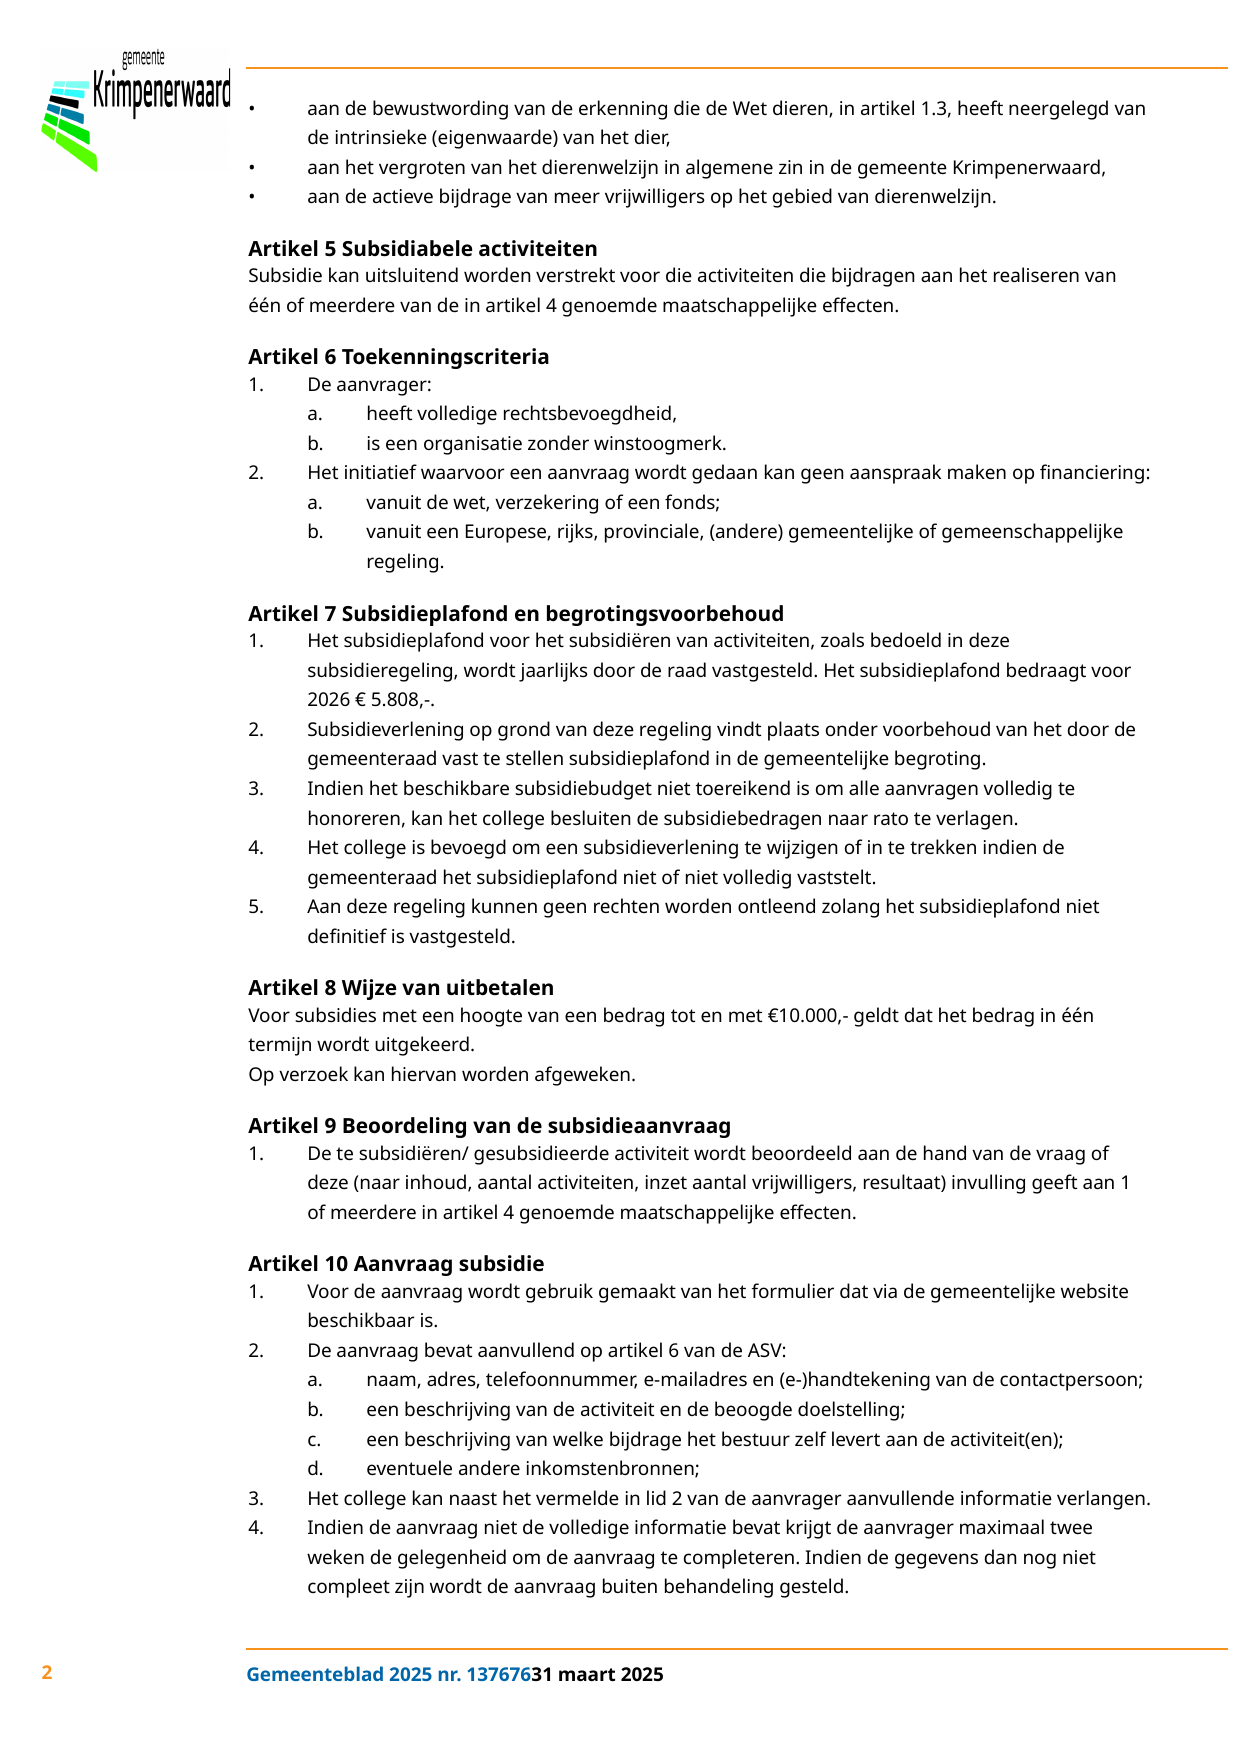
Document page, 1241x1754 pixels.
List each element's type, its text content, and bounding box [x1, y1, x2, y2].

picture [41, 47, 231, 172]
text Artikel 8 Wijze van uitbetalen [248, 973, 1152, 1002]
text Artikel 6 Toekenningscriteria [248, 342, 1152, 371]
text Op verzoek kan hiervan worden afgeweken. [248, 1061, 1152, 1087]
list is een organisatie zonder winstoogmerk. [307, 430, 1152, 456]
list vanuit de wet, verzekering of een fonds; [307, 489, 1152, 515]
list De te subsidiëren/ gesubsidieerde activiteit wordt beoordeeld aan de hand van de vraag of deze (naar inhoud, aantal activiteiten, inzet aantal vrijwilligers, resultaat) invulling geeft aan 1 of meerdere in artikel 4 genoemde maatschappelijke effecten. [248, 1140, 1152, 1225]
list Indien de aanvraag niet de volledige informatie bevat krijgt de aanvrager maximaal twee weken de gelegenheid om de aanvraag te completeren. Indien de gegevens dan nog niet compleet zijn wordt de aanvraag buiten behandeling gesteld. [248, 1514, 1152, 1599]
list Het initiatief waarvoor een aanvraag wordt gedaan kan geen aanspraak maken op financiering: [248, 459, 1152, 485]
text Voor subsidies met een hoogte van een bedrag tot en met €10.000,- geldt dat het bedrag in één termijn wordt uitgekeerd. [248, 1002, 1152, 1057]
list De aanvrager: [248, 371, 1152, 397]
list Aan deze regeling kunnen geen rechten worden ontleend zolang het subsidieplafond niet definitief is vastgesteld. [248, 893, 1152, 949]
list naam, adres, telefoonnummer, e-mailadres en (e-)handtekening van de contactpersoon; [307, 1367, 1152, 1392]
list Het subsidieplafond voor het subsidiëren van activiteiten, zoals bedoeld in deze subsidieregeling, wordt jaarlijks door de raad vastgesteld. Het subsidieplafond bedraagt voor 2026 € 5.808,-. [248, 627, 1152, 712]
list aan de actieve bijdrage van meer vrijwilligers op het gebied van dierenwelzijn. [248, 183, 1152, 209]
text Artikel 10 Aanvraag subsidie [248, 1249, 1152, 1278]
list De aanvraag bevat aanvullend op artikel 6 van de ASV: [248, 1337, 1152, 1363]
list vanuit een Europese, rijks, provinciale, (andere) gemeentelijke of gemeenschappelijke regeling. [307, 519, 1152, 574]
list een beschrijving van welke bijdrage het bestuur zelf levert aan de activiteit(en); [307, 1426, 1152, 1452]
list aan het vergroten van het dierenwelzijn in algemene zin in de gemeente Krimpenerwaard, [248, 154, 1152, 180]
text Artikel 7 Subsidieplafond en begrotingsvoorbehoud [248, 599, 1152, 627]
list Indien het beschikbare subsidiebudget niet toereikend is om alle aanvragen volledig te honoreren, kan het college besluiten de subsidiebedragen naar rato te verlagen. [248, 775, 1152, 830]
list een beschrijving van de activiteit en de beoogde doelstelling; [307, 1396, 1152, 1422]
list Het college kan naast het vermelde in lid 2 van de aanvrager aanvullende informatie verlangen. [248, 1485, 1152, 1511]
text Artikel 9 Beoordeling van de subsidieaanvraag [248, 1111, 1152, 1140]
list Het college is bevoegd om een subsidieverlening te wijzigen of in te trekken indien de gemeenteraad het subsidieplafond niet of niet volledig vaststelt. [248, 834, 1152, 889]
list eventuele andere inkomstenbronnen; [307, 1455, 1152, 1481]
text Subsidie kan uitsluitend worden verstrekt voor die activiteiten die bijdragen aan het realiseren van één of meerdere van de in artikel 4 genoemde maatschappelijke effecten. [248, 262, 1152, 318]
text Artikel 5 Subsidiabele activiteiten [248, 234, 1152, 262]
list Voor de aanvraag wordt gebruik gemaakt van het formulier dat via de gemeentelijke website beschikbaar is. [248, 1278, 1152, 1333]
list Subsidieverlening op grond van deze regeling vindt plaats onder voorbehoud van het door de gemeenteraad vast te stellen subsidieplafond in de gemeentelijke begroting. [248, 716, 1152, 771]
list aan de bewustwording van de erkenning die de Wet dieren, in artikel 1.3, heeft neergelegd van de intrinsieke (eigenwaarde) van het dier, [248, 95, 1152, 150]
list heeft volledige rechtsbevoegdheid, [307, 400, 1152, 426]
